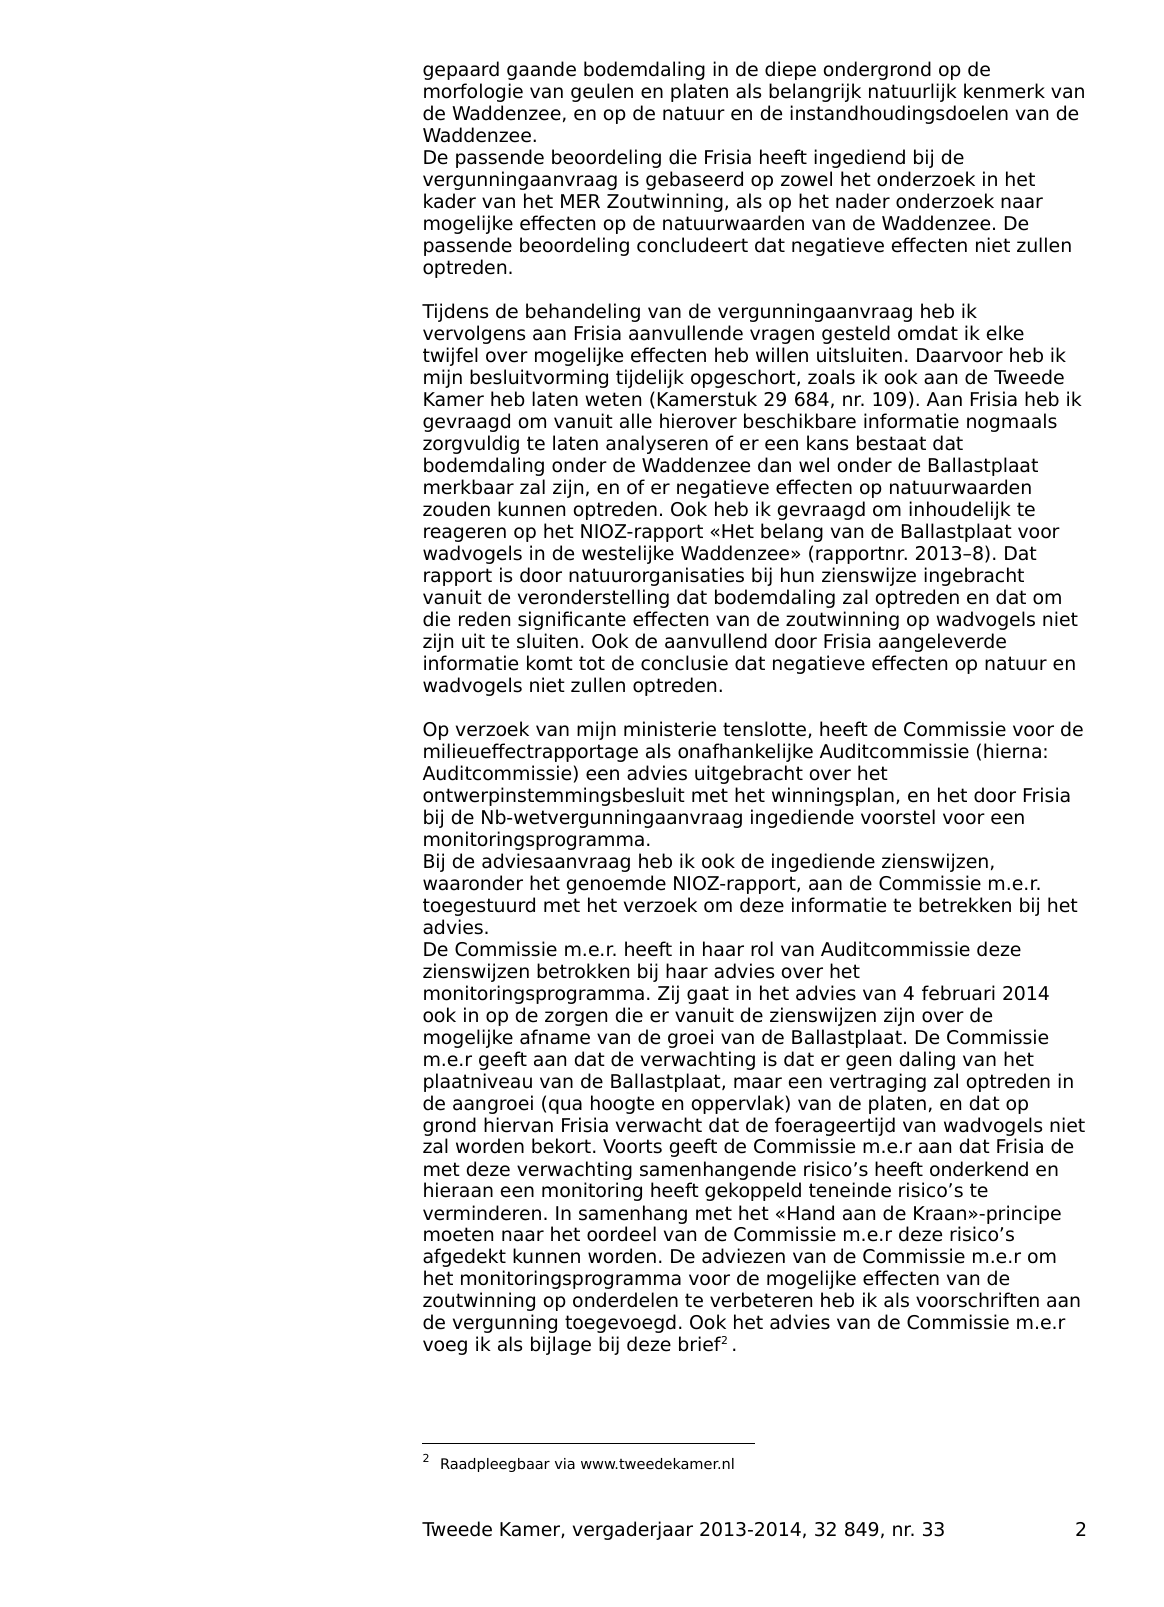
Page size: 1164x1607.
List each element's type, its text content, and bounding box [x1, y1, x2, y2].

text De Commissie m.e.r. heeft in haar rol van Auditcommissie deze zienswijzen betrokken bij haar advies over het monitoringsprogramma. Zij gaat in het advies van 4 februari 2014 ook in op de zorgen die er vanuit de zienswijzen zijn over de mogelijke afname van de groei van de Ballastplaat. De Commissie m.e.r geeft aan dat de verwachting is dat er geen daling van het plaatniveau van de Ballastplaat, maar een vertraging zal optreden in de aangroei (qua hoogte en oppervlak) van de platen, en dat op grond hiervan Frisia verwacht dat de foerageertijd van wadvogels niet zal worden bekort. Voorts geeft de Commissie m.e.r aan dat Frisia de met deze verwachting samenhangende risico’s heeft onderkend en hieraan een monitoring heeft gekoppeld teneinde risico’s te verminderen. In samenhang met het «Hand aan de Kraan»-principe moeten naar het oordeel van de Commissie m.e.r deze risico’s afgedekt kunnen worden. De adviezen van de Commissie m.e.r om het monitoringsprogramma voor de mogelijke effecten van de zoutwinning op onderdelen te verbeteren heb ik als voorschriften aan de vergunning toegevoegd. Ook het advies van de Commissie m.e.r voeg ik als bijlage bij deze brief. [422, 939, 1087, 1356]
text gepaard gaande bodemdaling in de diepe ondergrond op de morfologie van geulen en platen als belangrijk natuurlijk kenmerk van de Waddenzee, en op de natuur en de instandhoudingsdoelen van de Waddenzee. [422, 59, 1087, 147]
text Op verzoek van mijn ministerie tenslotte, heeft de Commissie voor de milieueffectrapportage als onafhankelijke Auditcommissie (hierna: Auditcommissie) een advies uitgebracht over het ontwerpinstemmingsbesluit met het winningsplan, en het door Frisia bij de Nb-wetvergunningaanvraag ingediende voorstel voor een monitoringsprogramma. [422, 719, 1087, 851]
text Raadpleegbaar via www.tweedekamer.nl [422, 1452, 1087, 1474]
text De passende beoordeling die Frisia heeft ingediend bij de vergunningaanvraag is gebaseerd op zowel het onderzoek in het kader van het MER Zoutwinning, als op het nader onderzoek naar mogelijke effecten op de natuurwaarden van de Waddenzee. De passende beoordeling concludeert dat negatieve effecten niet zullen optreden. [422, 147, 1087, 279]
text Bij de adviesaanvraag heb ik ook de ingediende zienswijzen, waaronder het genoemde NIOZ-rapport, aan de Commissie m.e.r. toegestuurd met het verzoek om deze informatie te betrekken bij het advies. [422, 851, 1087, 939]
text Tijdens de behandeling van de vergunningaanvraag heb ik vervolgens aan Frisia aanvullende vragen gesteld omdat ik elke twijfel over mogelijke effecten heb willen uitsluiten. Daarvoor heb ik mijn besluitvorming tijdelijk opgeschort, zoals ik ook aan de Tweede Kamer heb laten weten (Kamerstuk 29 684, nr. 109). Aan Frisia heb ik gevraagd om vanuit alle hierover beschikbare informatie nogmaals zorgvuldig te laten analyseren of er een kans bestaat dat bodemdaling onder de Waddenzee dan wel onder de Ballastplaat merkbaar zal zijn, en of er negatieve effecten op natuurwaarden zouden kunnen optreden. Ook heb ik gevraagd om inhoudelijk te reageren op het NIOZ-rapport «Het belang van de Ballastplaat voor wadvogels in de westelijke Waddenzee» (rapportnr. 2013–8). Dat rapport is door natuurorganisaties bij hun zienswijze ingebracht vanuit de veronderstelling dat bodemdaling zal optreden en dat om die reden significante effecten van de zoutwinning op wadvogels niet zijn uit te sluiten. Ook de aanvullend door Frisia aangeleverde informatie komt tot de conclusie dat negatieve effecten op natuur en wadvogels niet zullen optreden. [422, 301, 1087, 697]
